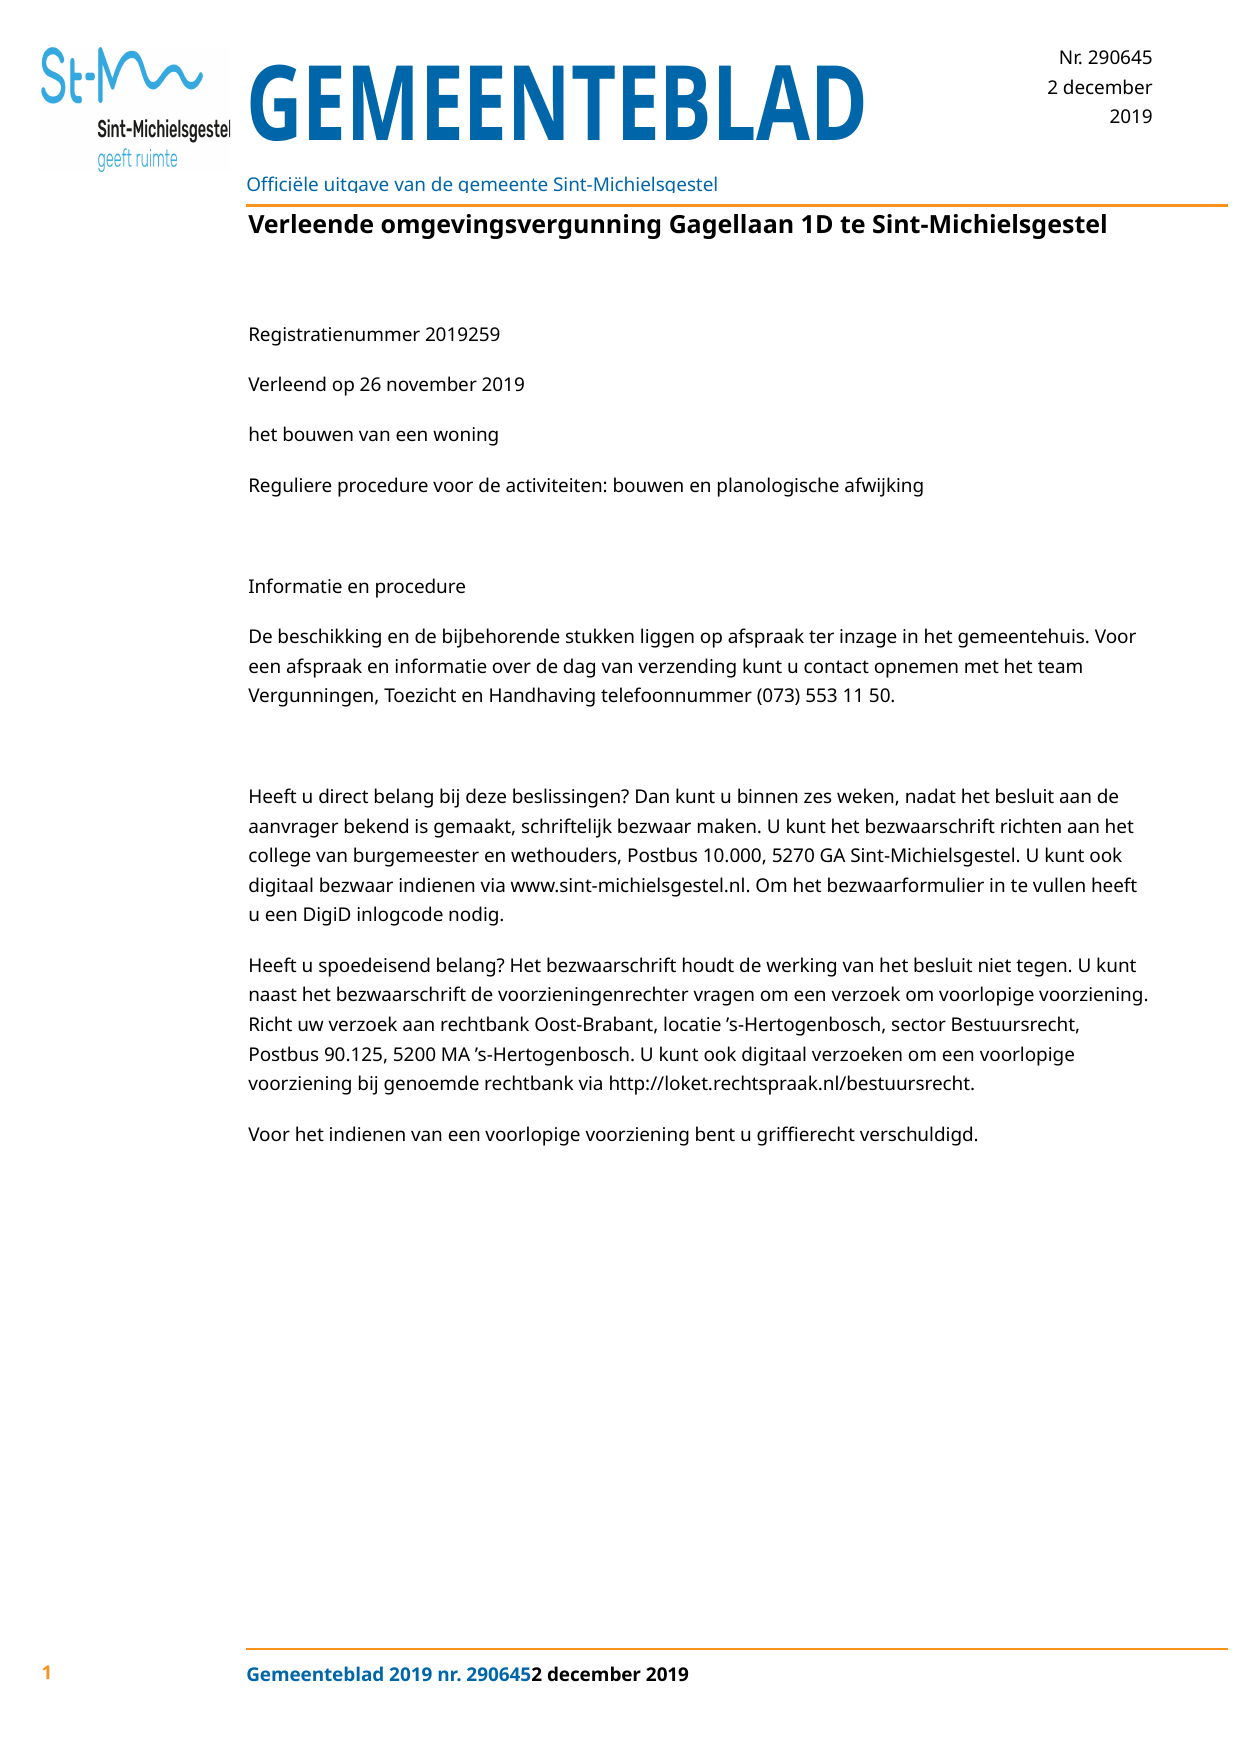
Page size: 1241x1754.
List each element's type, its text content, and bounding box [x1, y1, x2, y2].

text Verleend op 26 november 2019 [248, 371, 1152, 397]
text Heeft u direct belang bij deze beslissingen? Dan kunt u binnen zes weken, nadat het besluit aan de aanvrager bekend is gemaakt, schriftelijk bezwaar maken. U kunt het bezwaarschrift richten aan het college van burgemeester en wethouders, Postbus 10.000, 5270 GA Sint-Michielsgestel. U kunt ook digitaal bezwaar indienen via www.sint-michielsgestel.nl. Om het bezwaarformulier in te vullen heeft u een DigiD inlogcode nodig. [248, 783, 1152, 927]
text De beschikking en de bijbehorende stukken liggen op afspraak ter inzage in het gemeentehuis. Voor een afspraak en informatie over de dag van verzending kunt u contact opnemen met het team Vergunningen, Toezicht en Handhaving telefoonnummer (073) 553 11 50. [248, 623, 1152, 708]
text het bouwen van een woning [248, 422, 1152, 447]
picture [41, 47, 231, 172]
text Voor het indienen van een voorlopige voorziening bent u griffierecht verschuldigd. [248, 1121, 1152, 1146]
text Registratienummer 2019259 [248, 321, 1152, 346]
text Reguliere procedure voor de activiteiten: bouwen en planologische afwijking [248, 472, 1152, 498]
text Heeft u spoedeisend belang? Het bezwaarschrift houdt de werking van het besluit niet tegen. U kunt naast het bezwaarschrift de voorzieningenrechter vragen om een verzoek om voorlopige voorziening. Richt uw verzoek aan rechtbank Oost-Brabant, locatie ’s-Hertogenbosch, sector Bestuursrecht, Postbus 90.125, 5200 MA ’s-Hertogenbosch. U kunt ook digitaal verzoeken om een voorlopige voorziening bij genoemde rechtbank via http://loket.rechtspraak.nl/bestuursrecht. [248, 952, 1152, 1096]
text Informatie en procedure [248, 573, 1152, 598]
text Verleende omgevingsvergunning Gagellaan 1D te Sint-Michielsgestel [248, 207, 1152, 241]
